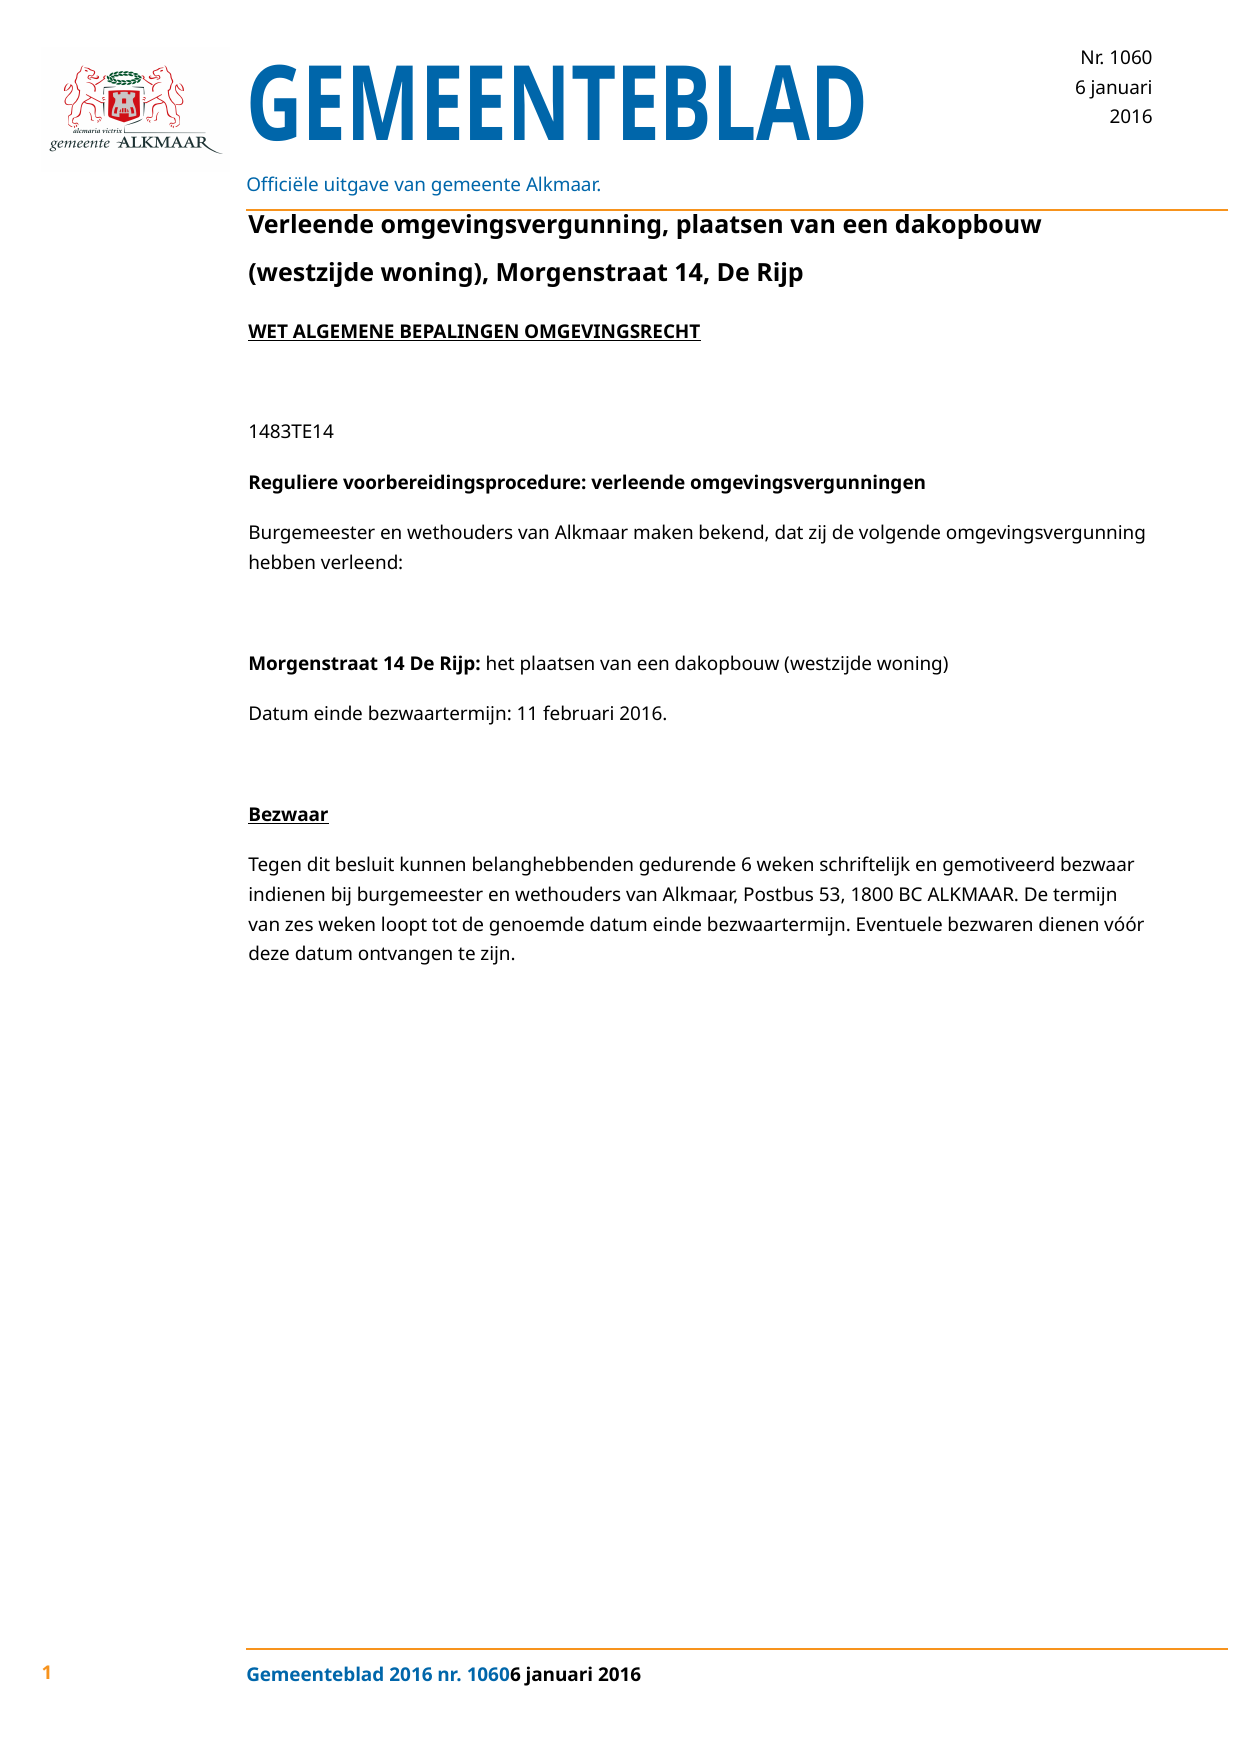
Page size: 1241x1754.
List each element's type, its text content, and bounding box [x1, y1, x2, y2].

text WET ALGEMENE BEPALINGEN OMGEVINGSRECHT [248, 318, 1152, 344]
text Morgenstraat 14 De Rijp: het plaatsen van een dakopbouw (westzijde woning) [248, 650, 1152, 676]
text Bezwaar [248, 801, 1152, 827]
text Tegen dit besluit kunnen belanghebbenden gedurende 6 weken schriftelijk en gemotiveerd bezwaar indienen bij burgemeester en wethouders van Alkmaar, Postbus 53, 1800 BC ALKMAAR. De termijn van zes weken loopt tot de genoemde datum einde bezwaartermijn. Eventuele bezwaren dienen vóór deze datum ontvangen te zijn. [248, 852, 1152, 966]
text 1483TE14 [248, 419, 1152, 444]
text Datum einde bezwaartermijn: 11 februari 2016. [248, 700, 1152, 726]
picture [41, 47, 231, 172]
text Verleende omgevingsvergunning, plaatsen van een dakopbouw (westzijde woning), Morgenstraat 14, De Rijp [248, 211, 1152, 288]
text Burgemeester en wethouders van Alkmaar maken bekend, dat zij de volgende omgevingsvergunning hebben verleend: [248, 519, 1152, 575]
text Reguliere voorbereidingsprocedure: verleende omgevingsvergunningen [248, 469, 1152, 495]
